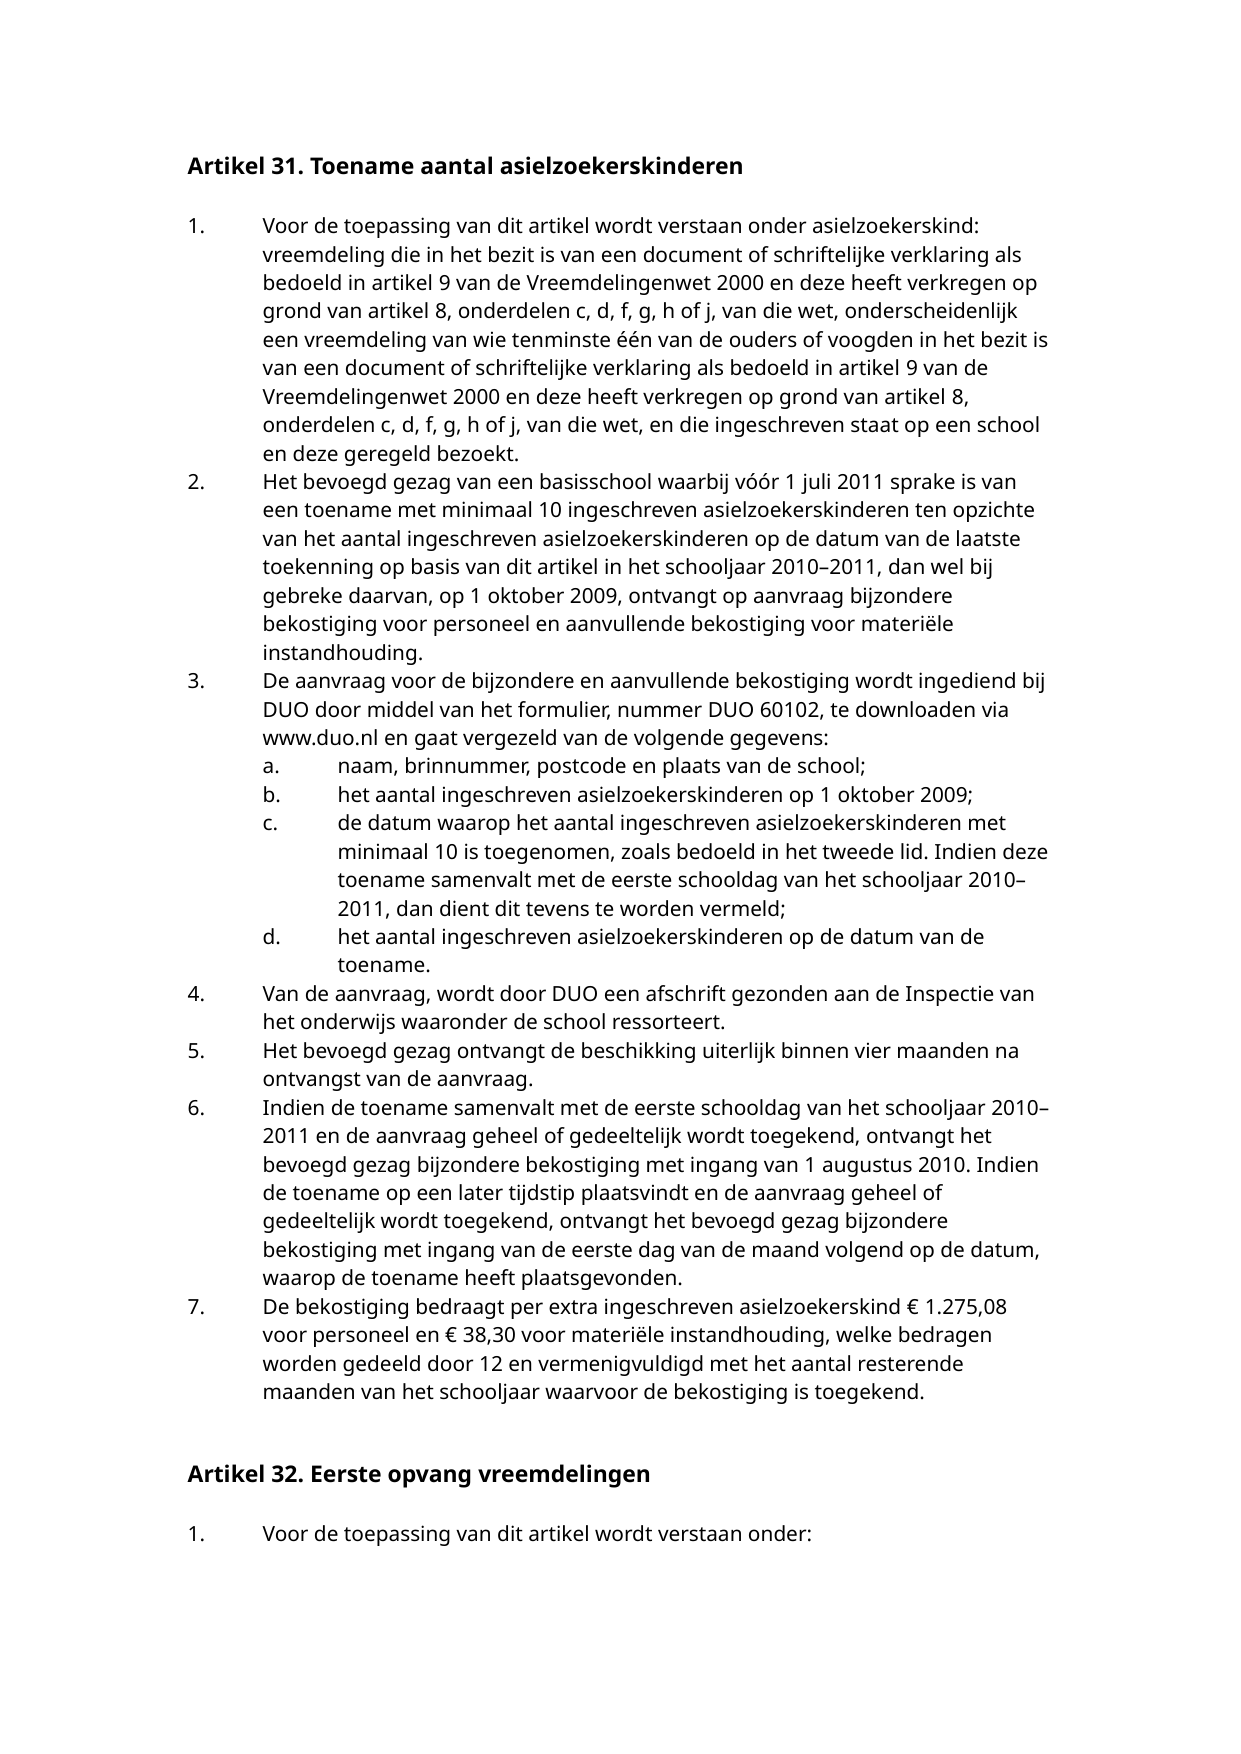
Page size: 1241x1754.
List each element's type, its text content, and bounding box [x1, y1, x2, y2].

subtitle Artikel 32. Eerste opvang vreemdelingen [187, 1458, 1053, 1489]
list Van de aanvraag, wordt door DUO een afschrift gezonden aan de Inspectie van het onderwijs waaronder de school ressorteert. [187, 979, 1053, 1036]
list Het bevoegd gezag ontvangt de beschikking uiterlijk binnen vier maanden na ontvangst van de aanvraag. [187, 1036, 1053, 1093]
subtitle Artikel 31. Toename aantal asielzoekerskinderen [187, 150, 1053, 181]
list De aanvraag voor de bijzondere en aanvullende bekostiging wordt ingediend bij DUO door middel van het formulier, nummer DUO 60102, te downloaden via www.duo.nl en gaat vergezeld van de volgende gegevens: [187, 666, 1053, 752]
list De bekostiging bedraagt per extra ingeschreven asielzoekerskind € 1.275,08 voor personeel en € 38,30 voor materiële instandhouding, welke bedragen worden gedeeld door 12 en vermenigvuldigd met het aantal resterende maanden van het schooljaar waarvoor de bekostiging is toegekend. [187, 1292, 1053, 1406]
list Indien de toename samenvalt met de eerste schooldag van het schooljaar 2010–2011 en de aanvraag geheel of gedeeltelijk wordt toegekend, ontvangt het bevoegd gezag bijzondere bekostiging met ingang van 1 augustus 2010. Indien de toename op een later tijdstip plaatsvindt en de aanvraag geheel of gedeeltelijk wordt toegekend, ontvangt het bevoegd gezag bijzondere bekostiging met ingang van de eerste dag van de maand volgend op de datum, waarop de toename heeft plaatsgevonden. [187, 1093, 1053, 1292]
list naam, brinnummer, postcode en plaats van de school; [262, 752, 1053, 780]
list Voor de toepassing van dit artikel wordt verstaan onder asielzoekerskind: vreemdeling die in het bezit is van een document of schriftelijke verklaring als bedoeld in artikel 9 van de Vreemdelingenwet 2000 en deze heeft verkregen op grond van artikel 8, onderdelen c, d, f, g, h of j, van die wet, onderscheidenlijk een vreemdeling van wie tenminste één van de ouders of voogden in het bezit is van een document of schriftelijke verklaring als bedoeld in artikel 9 van de Vreemdelingenwet 2000 en deze heeft verkregen op grond van artikel 8, onderdelen c, d, f, g, h of j, van die wet, en die ingeschreven staat op een school en deze geregeld bezoekt. [187, 211, 1053, 467]
list Voor de toepassing van dit artikel wordt verstaan onder: [187, 1519, 1053, 1548]
list Het bevoegd gezag van een basisschool waarbij vóór 1 juli 2011 sprake is van een toename met minimaal 10 ingeschreven asielzoekerskinderen ten opzichte van het aantal ingeschreven asielzoekerskinderen op de datum van de laatste toekenning op basis van dit artikel in het schooljaar 2010–2011, dan wel bij gebreke daarvan, op 1 oktober 2009, ontvangt op aanvraag bijzondere bekostiging voor personeel en aanvullende bekostiging voor materiële instandhouding. [187, 467, 1053, 666]
list het aantal ingeschreven asielzoekerskinderen op de datum van de toename. [262, 922, 1053, 979]
list de datum waarop het aantal ingeschreven asielzoekerskinderen met minimaal 10 is toegenomen, zoals bedoeld in het tweede lid. Indien deze toename samenvalt met de eerste schooldag van het schooljaar 2010–2011, dan dient dit tevens te worden vermeld; [262, 808, 1053, 922]
list het aantal ingeschreven asielzoekerskinderen op 1 oktober 2009; [262, 780, 1053, 808]
